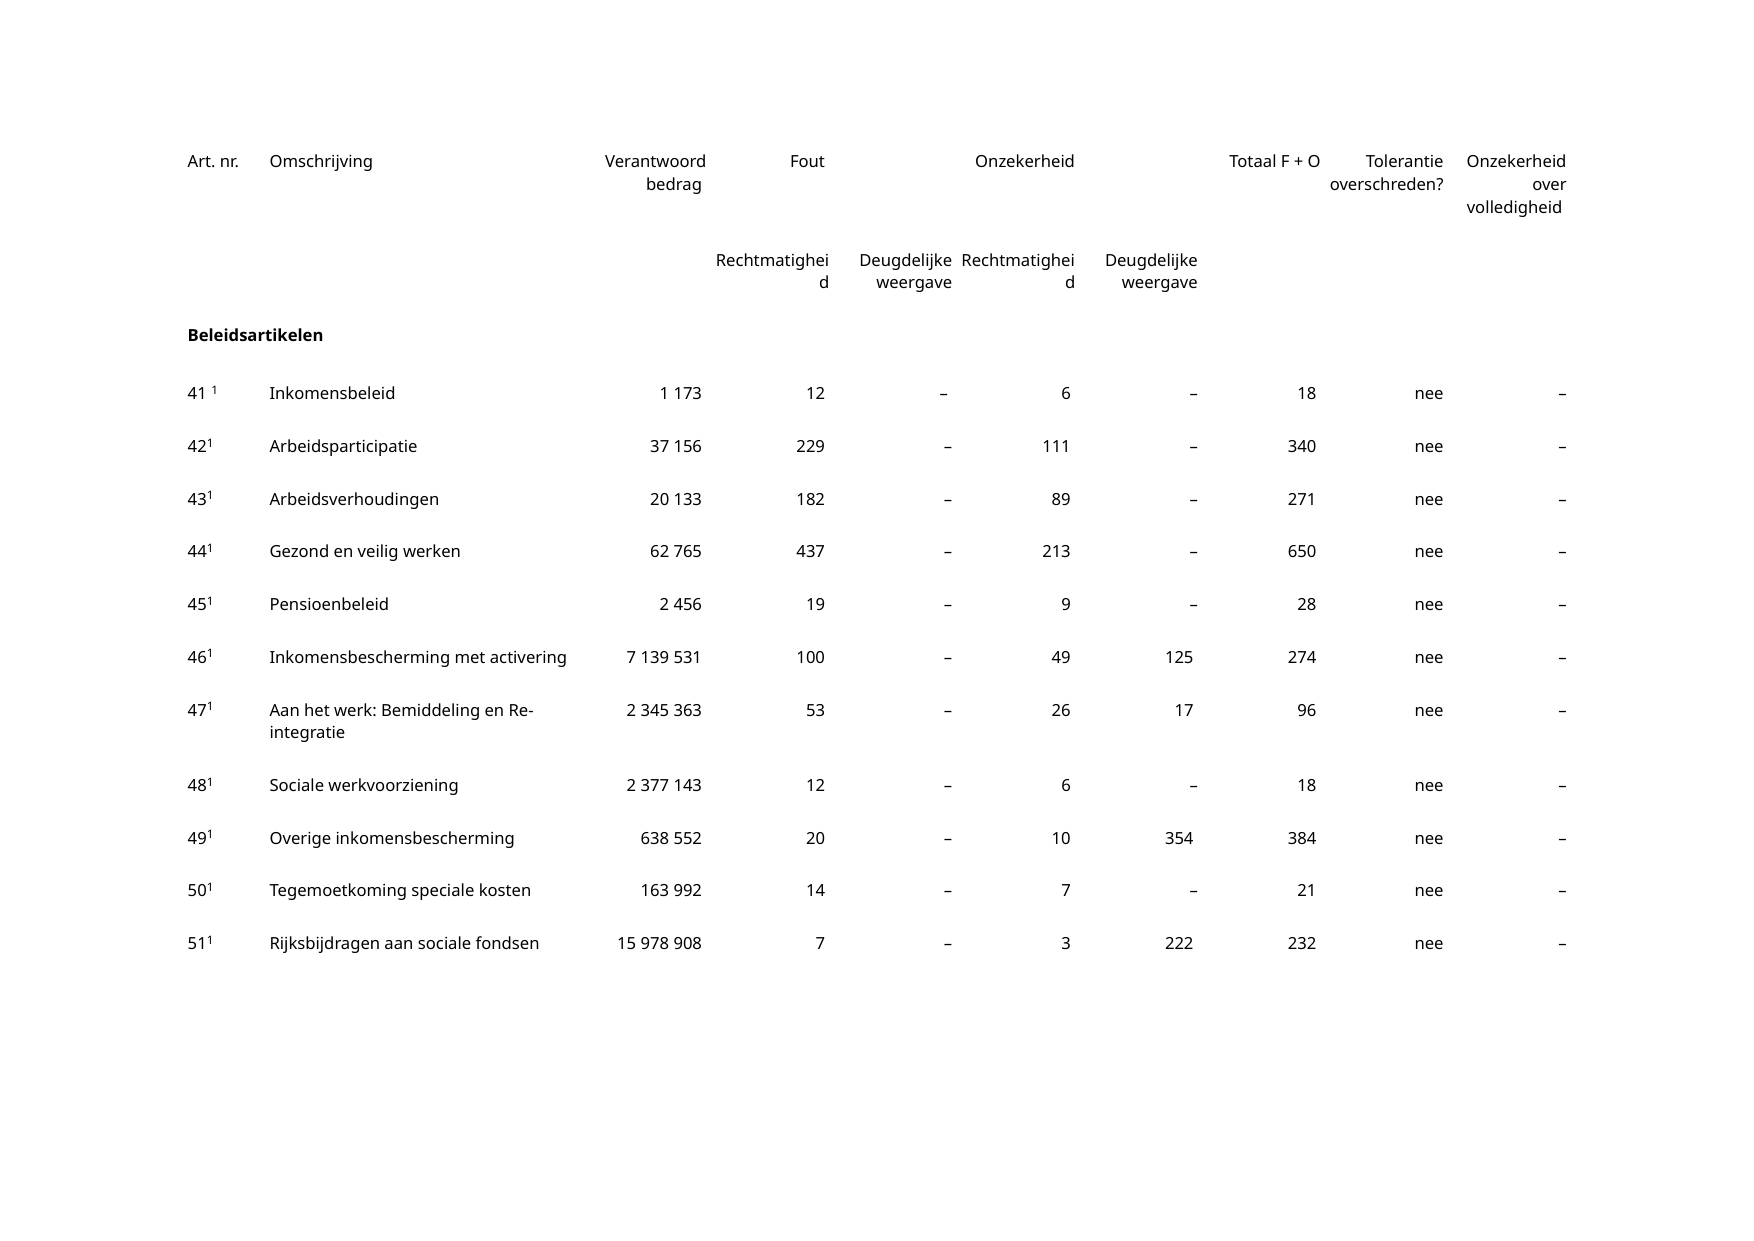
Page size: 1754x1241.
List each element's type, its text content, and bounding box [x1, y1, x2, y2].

table_cell 12 [706, 382, 829, 435]
table_cell – [1075, 540, 1198, 593]
table_cell Inkomensbescherming met activering [269, 646, 583, 698]
table_header Totaal F + O [1198, 150, 1320, 248]
table_cell – [1075, 382, 1198, 435]
table_cell Pensioenbeleid [269, 593, 583, 646]
table_cell [1075, 985, 1198, 1043]
table_cell – [829, 646, 952, 698]
table_cell – [1443, 774, 1566, 826]
table_cell 384 [1198, 826, 1320, 879]
table_cell 650 [1198, 540, 1320, 593]
table_cell – [1443, 593, 1566, 646]
table_cell – [829, 435, 952, 487]
table_cell [583, 248, 706, 323]
table_cell 62 765 [583, 540, 706, 593]
table_cell Aan het werk: Bemiddeling en Re-integratie [269, 698, 583, 774]
table_cell nee [1320, 932, 1443, 984]
table_cell 28 [1198, 593, 1320, 646]
table_cell Rechtmatigheid [706, 248, 829, 323]
table_cell 229 [706, 435, 829, 487]
table_cell Sociale werkvoorziening [269, 774, 583, 826]
table_cell nee [1320, 698, 1443, 774]
table_cell 20 [706, 826, 829, 879]
table_cell 9 [952, 593, 1075, 646]
table_cell [583, 985, 706, 1043]
table_cell – [1075, 879, 1198, 932]
table_cell – [1075, 774, 1198, 826]
table_cell 15 978 908 [583, 932, 706, 984]
table_cell 20 133 [583, 488, 706, 540]
table_cell 501 [188, 879, 269, 932]
table_cell [1320, 985, 1443, 1043]
table_cell 431 [188, 488, 269, 540]
table_cell 18 [1198, 382, 1320, 435]
table_cell Beleidsartikelen [188, 324, 583, 382]
table_cell – [1075, 488, 1198, 540]
table_cell [1443, 248, 1566, 323]
table_cell 26 [952, 698, 1075, 774]
table_cell 437 [706, 540, 829, 593]
table_cell [1198, 248, 1320, 323]
table_cell nee [1320, 382, 1443, 435]
table_cell nee [1320, 488, 1443, 540]
table_cell 49 [952, 646, 1075, 698]
table_cell [188, 985, 269, 1043]
table_cell 1 173 [583, 382, 706, 435]
table_header Onzekerheid over volledigheid [1443, 150, 1566, 248]
table_cell [583, 324, 706, 382]
table_cell [952, 985, 1075, 1043]
table_cell 96 [1198, 698, 1320, 774]
table_cell nee [1320, 435, 1443, 487]
table_cell – [829, 774, 952, 826]
table_cell [188, 248, 269, 323]
table_cell – [829, 698, 952, 774]
table_cell 7 [706, 932, 829, 984]
table_cell 19 [706, 593, 829, 646]
table_cell – [829, 540, 952, 593]
table_cell 471 [188, 698, 269, 774]
table_cell [1075, 324, 1198, 382]
table_cell 2 456 [583, 593, 706, 646]
table_cell – [829, 826, 952, 879]
table_cell 7 [952, 879, 1075, 932]
table_cell [1198, 985, 1320, 1043]
table_cell Arbeidsparticipatie [269, 435, 583, 487]
table_header Art. nr. [188, 150, 269, 248]
table_cell 89 [952, 488, 1075, 540]
table_header Onzekerheid [952, 150, 1075, 248]
table_cell 2 377 143 [583, 774, 706, 826]
table_cell Gezond en veilig werken [269, 540, 583, 593]
table_cell 53 [706, 698, 829, 774]
table_cell [829, 985, 952, 1043]
table_cell 232 [1198, 932, 1320, 984]
table_cell 125 [1075, 646, 1198, 698]
table_cell nee [1320, 774, 1443, 826]
table_cell 3 [952, 932, 1075, 984]
table_cell [269, 248, 583, 323]
table_cell – [1443, 435, 1566, 487]
table_cell Tegemoetkoming speciale kosten [269, 879, 583, 932]
table_cell 163 992 [583, 879, 706, 932]
table_cell [706, 324, 829, 382]
table_cell 17 [1075, 698, 1198, 774]
table_cell – [1443, 382, 1566, 435]
table_cell 441 [188, 540, 269, 593]
table_cell 461 [188, 646, 269, 698]
table_cell – [1443, 646, 1566, 698]
table_cell 421 [188, 435, 269, 487]
table_cell nee [1320, 593, 1443, 646]
table_cell 222 [1075, 932, 1198, 984]
table_cell [829, 324, 952, 382]
table_cell nee [1320, 826, 1443, 879]
table_cell Deugdelijke weergave [829, 248, 952, 323]
table_cell 37 156 [583, 435, 706, 487]
table_cell 18 [1198, 774, 1320, 826]
table_cell – [1443, 488, 1566, 540]
table_header [829, 150, 952, 248]
table_cell 511 [188, 932, 269, 984]
table_header Verantwoord bedrag [583, 150, 706, 248]
table_cell Rijksbijdragen aan sociale fondsen [269, 932, 583, 984]
table_cell 100 [706, 646, 829, 698]
table_cell – [1443, 698, 1566, 774]
table_cell 340 [1198, 435, 1320, 487]
table_cell Deugdelijke weergave [1075, 248, 1198, 323]
table_cell [1320, 324, 1443, 382]
table_cell 638 552 [583, 826, 706, 879]
table_cell [706, 985, 829, 1043]
table_cell [269, 985, 583, 1043]
table_cell – [829, 382, 952, 435]
table_cell 7 139 531 [583, 646, 706, 698]
table_cell – [1443, 826, 1566, 879]
table_header [1075, 150, 1198, 248]
table_cell 182 [706, 488, 829, 540]
table_header Omschrijving [269, 150, 583, 248]
table_cell – [1443, 932, 1566, 984]
table_cell 111 [952, 435, 1075, 487]
table_header Fout [706, 150, 829, 248]
table_cell [1443, 324, 1566, 382]
table_cell Rechtmatigheid [952, 248, 1075, 323]
table_cell 41 1 [188, 382, 269, 435]
table_cell 21 [1198, 879, 1320, 932]
table_cell [1198, 324, 1320, 382]
table_cell 274 [1198, 646, 1320, 698]
table_cell nee [1320, 879, 1443, 932]
table_cell 491 [188, 826, 269, 879]
table_cell 271 [1198, 488, 1320, 540]
table_cell Overige inkomensbescherming [269, 826, 583, 879]
table_header Tolerantie overschreden? [1320, 150, 1443, 248]
table_cell 10 [952, 826, 1075, 879]
table_cell 481 [188, 774, 269, 826]
table_cell 14 [706, 879, 829, 932]
table_cell – [1443, 540, 1566, 593]
table_cell – [1443, 879, 1566, 932]
table_cell 213 [952, 540, 1075, 593]
table_cell Arbeidsverhoudingen [269, 488, 583, 540]
table_cell nee [1320, 540, 1443, 593]
table_cell 451 [188, 593, 269, 646]
table_cell 12 [706, 774, 829, 826]
table_cell 354 [1075, 826, 1198, 879]
table_cell [1443, 985, 1566, 1043]
table_cell nee [1320, 646, 1443, 698]
table_cell 6 [952, 382, 1075, 435]
table_cell – [829, 879, 952, 932]
table_cell – [829, 488, 952, 540]
table_cell – [1075, 435, 1198, 487]
table_cell – [829, 932, 952, 984]
table_cell [1320, 248, 1443, 323]
table_cell – [829, 593, 952, 646]
table_cell – [1075, 593, 1198, 646]
table_cell Inkomensbeleid [269, 382, 583, 435]
table_cell 2 345 363 [583, 698, 706, 774]
table_cell [952, 324, 1075, 382]
table_cell 6 [952, 774, 1075, 826]
